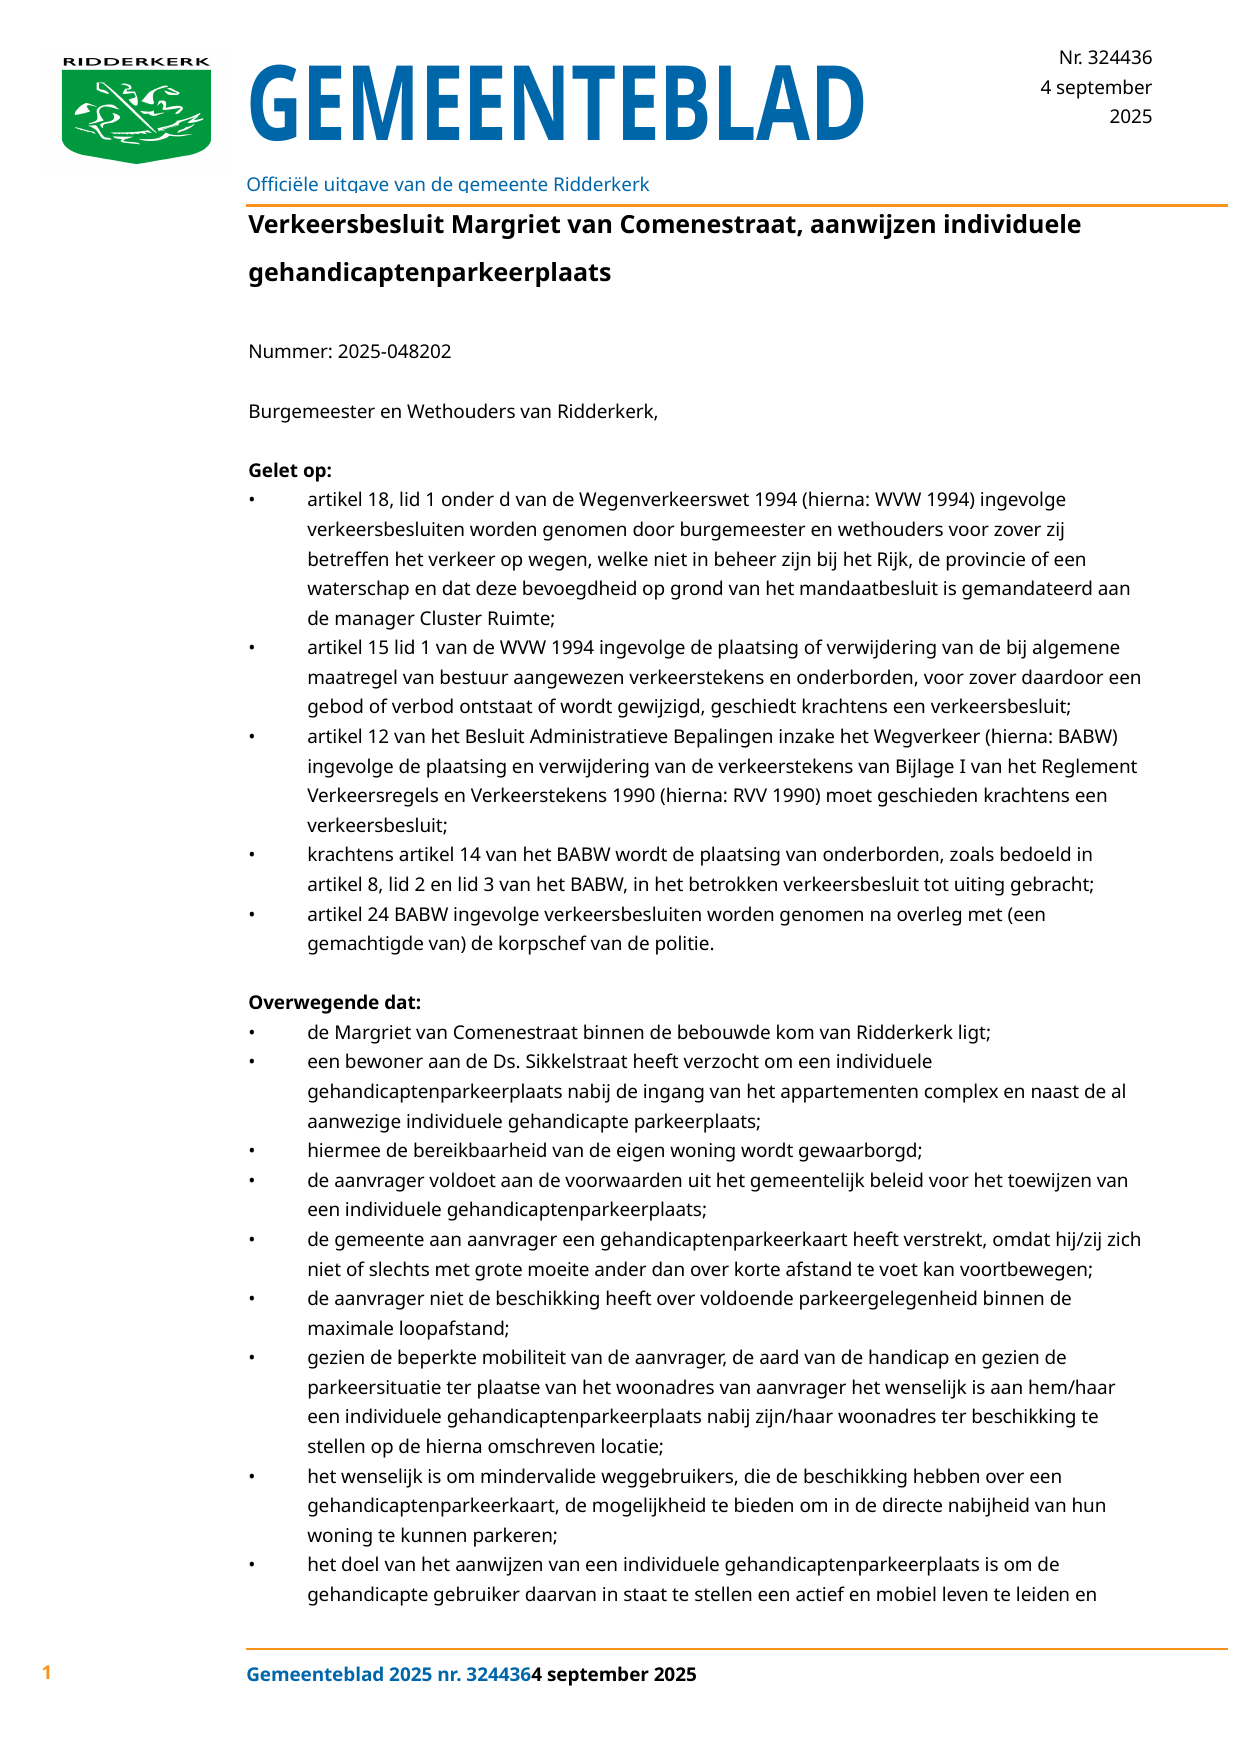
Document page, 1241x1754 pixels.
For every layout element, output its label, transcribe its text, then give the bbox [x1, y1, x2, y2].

text Verkeersbesluit Margriet van Comenestraat, aanwijzen individuele gehandicaptenparkeerplaats [248, 207, 1152, 288]
list hiermee de bereikbaarheid van de eigen woning wordt gewaarborgd; [248, 1137, 1152, 1163]
picture [41, 47, 231, 172]
list de Margriet van Comenestraat binnen de bebouwde kom van Ridderkerk ligt; [248, 1019, 1152, 1045]
list een bewoner aan de Ds. Sikkelstraat heeft verzocht om een individuele gehandicaptenparkeerplaats nabij de ingang van het appartementen complex en naast de al aanwezige individuele gehandicapte parkeerplaats; [248, 1049, 1152, 1133]
list krachtens artikel 14 van het BABW wordt de plaatsing van onderborden, zoals bedoeld in artikel 8, lid 2 en lid 3 van het BABW, in het betrokken verkeersbesluit tot uiting gebracht; [248, 842, 1152, 897]
list de aanvrager voldoet aan de voorwaarden uit het gemeentelijk beleid voor het toewijzen van een individuele gehandicaptenparkeerplaats; [248, 1167, 1152, 1222]
text Gelet op: [248, 457, 1152, 483]
text Nummer: 2025-048202 [248, 339, 1152, 364]
list gezien de beperkte mobiliteit van de aanvrager, de aard van de handicap en gezien de parkeersituatie ter plaatse van het woonadres van aanvrager het wenselijk is aan hem/haar een individuele gehandicaptenparkeerplaats nabij zijn/haar woonadres ter beschikking te stellen op de hierna omschreven locatie; [248, 1344, 1152, 1459]
list de gemeente aan aanvrager een gehandicaptenparkeerkaart heeft verstrekt, omdat hij/zij zich niet of slechts met grote moeite ander dan over korte afstand te voet kan voortbewegen; [248, 1226, 1152, 1281]
list artikel 24 BABW ingevolge verkeersbesluiten worden genomen na overleg met (een gemachtigde van) de korpschef van de politie. [248, 901, 1152, 956]
list de aanvrager niet de beschikking heeft over voldoende parkeergelegenheid binnen de maximale loopafstand; [248, 1285, 1152, 1341]
list artikel 18, lid 1 onder d van de Wegenverkeerswet 1994 (hierna: WVW 1994) ingevolge verkeersbesluiten worden genomen door burgemeester en wethouders voor zover zij betreffen het verkeer op wegen, welke niet in beheer zijn bij het Rijk, de provincie of een waterschap en dat deze bevoegdheid op grond van het mandaatbesluit is gemandateerd aan de manager Cluster Ruimte; [248, 487, 1152, 631]
text Overwegende dat: [248, 989, 1152, 1015]
list het doel van het aanwijzen van een individuele gehandicaptenparkeerplaats is om de gehandicapte gebruiker daarvan in staat te stellen een actief en mobiel leven te leiden en [248, 1552, 1152, 1607]
list het wenselijk is om mindervalide weggebruikers, die de beschikking hebben over een gehandicaptenparkeerkaart, de mogelijkheid te bieden om in de directe nabijheid van hun woning te kunnen parkeren; [248, 1463, 1152, 1548]
list artikel 12 van het Besluit Administratieve Bepalingen inzake het Wegverkeer (hierna: BABW) ingevolge de plaatsing en verwijdering van de verkeerstekens van Bijlage I van het Reglement Verkeersregels en Verkeerstekens 1990 (hierna: RVV 1990) moet geschieden krachtens een verkeersbesluit; [248, 723, 1152, 838]
list artikel 15 lid 1 van de WVW 1994 ingevolge de plaatsing of verwijdering van de bij algemene maatregel van bestuur aangewezen verkeerstekens en onderborden, voor zover daardoor een gebod of verbod ontstaat of wordt gewijzigd, geschiedt krachtens een verkeersbesluit; [248, 634, 1152, 719]
text Burgemeester en Wethouders van Ridderkerk, [248, 398, 1152, 423]
